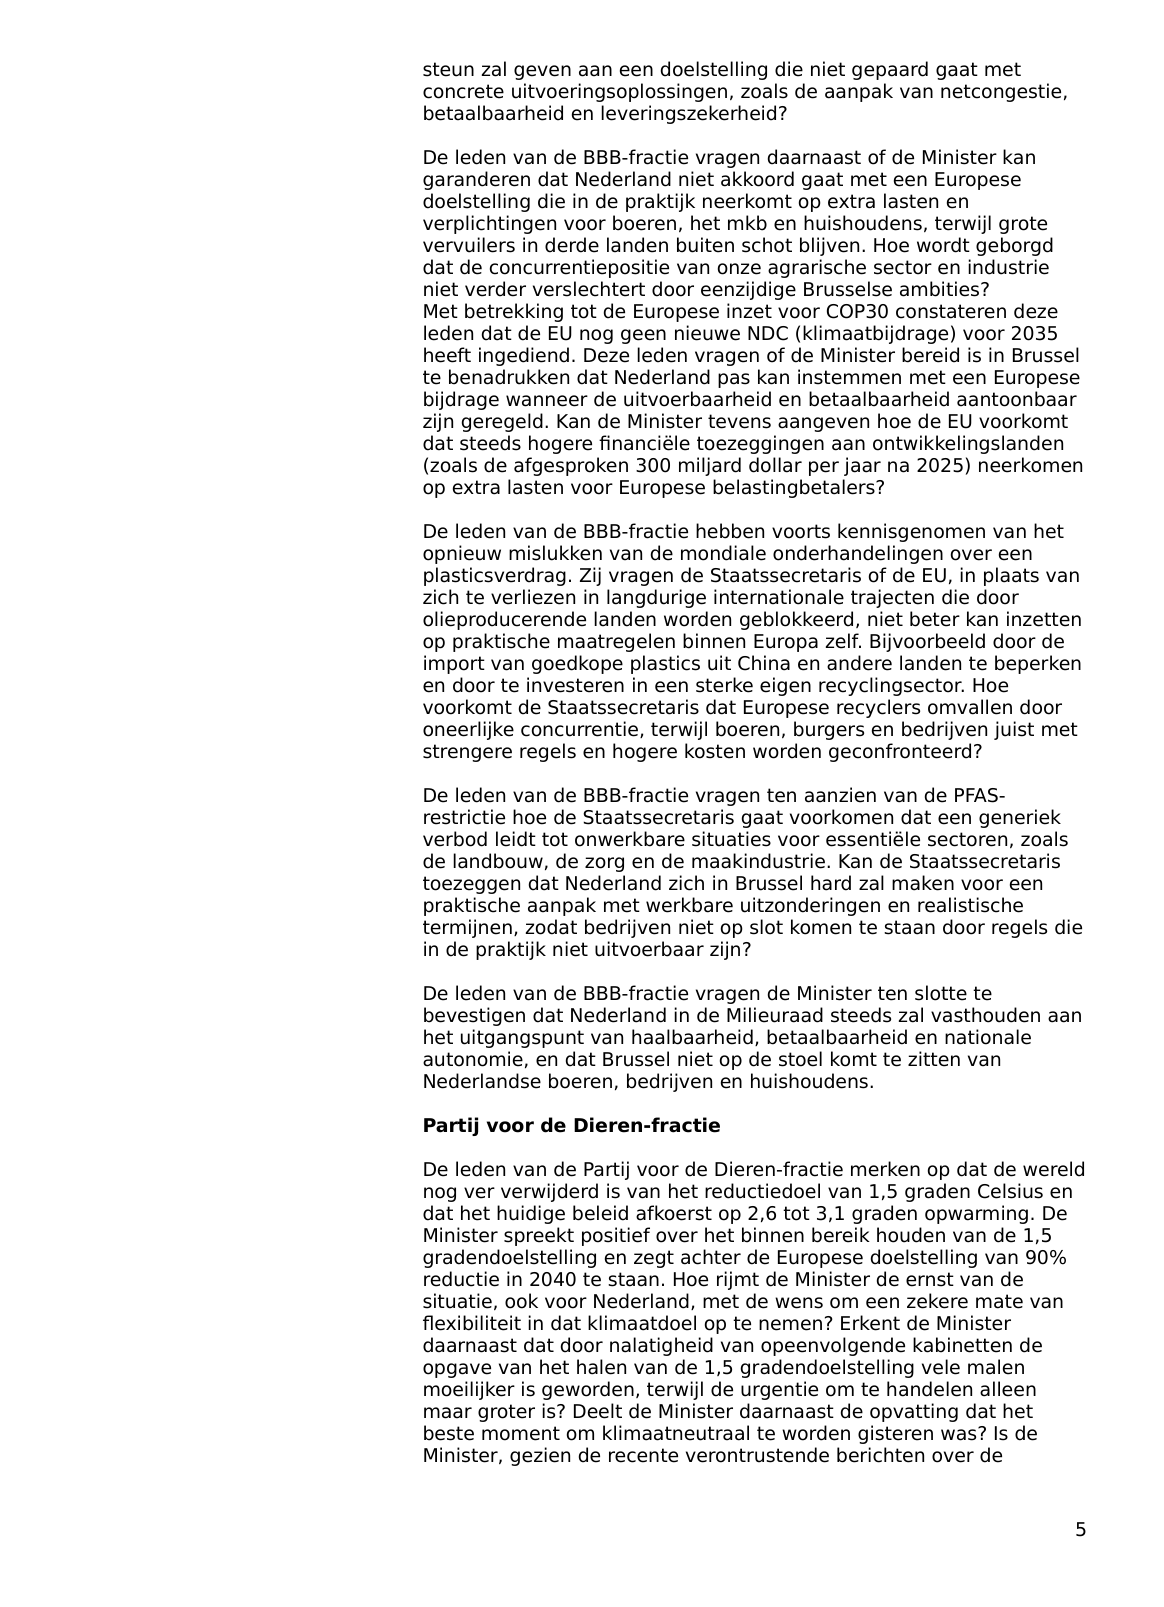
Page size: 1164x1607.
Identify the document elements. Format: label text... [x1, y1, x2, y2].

text steun zal geven aan een doelstelling die niet gepaard gaat met concrete uitvoeringsoplossingen, zoals de aanpak van netcongestie, betaalbaarheid en leveringszekerheid? [422, 59, 1087, 125]
subtitle Partij voor de Dieren-fractie [422, 1115, 1087, 1137]
text De leden van de BBB-fractie hebben voorts kennisgenomen van het opnieuw mislukken van de mondiale onderhandelingen over een plasticsverdrag. Zij vragen de Staatssecretaris of de EU, in plaats van zich te verliezen in langdurige internationale trajecten die door olieproducerende landen worden geblokkeerd, niet beter kan inzetten op praktische maatregelen binnen Europa zelf. Bijvoorbeeld door de import van goedkope plastics uit China en andere landen te beperken en door te investeren in een sterke eigen recyclingsector. Hoe voorkomt de Staatssecretaris dat Europese recyclers omvallen door oneerlijke concurrentie, terwijl boeren, burgers en bedrijven juist met strengere regels en hogere kosten worden geconfronteerd? [422, 521, 1087, 763]
text Met betrekking tot de Europese inzet voor COP30 constateren deze leden dat de EU nog geen nieuwe NDC (klimaatbijdrage) voor 2035 heeft ingediend. Deze leden vragen of de Minister bereid is in Brussel te benadrukken dat Nederland pas kan instemmen met een Europese bijdrage wanneer de uitvoerbaarheid en betaalbaarheid aantoonbaar zijn geregeld. Kan de Minister tevens aangeven hoe de EU voorkomt dat steeds hogere financiële toezeggingen aan ontwikkelingslanden (zoals de afgesproken 300 miljard dollar per jaar na 2025) neerkomen op extra lasten voor Europese belastingbetalers? [422, 301, 1087, 499]
text De leden van de BBB-fractie vragen daarnaast of de Minister kan garanderen dat Nederland niet akkoord gaat met een Europese doelstelling die in de praktijk neerkomt op extra lasten en verplichtingen voor boeren, het mkb en huishoudens, terwijl grote vervuilers in derde landen buiten schot blijven. Hoe wordt geborgd dat de concurrentiepositie van onze agrarische sector en industrie niet verder verslechtert door eenzijdige Brusselse ambities? [422, 147, 1087, 301]
text De leden van de BBB-fractie vragen ten aanzien van de PFAS-restrictie hoe de Staatssecretaris gaat voorkomen dat een generiek verbod leidt tot onwerkbare situaties voor essentiële sectoren, zoals de landbouw, de zorg en de maakindustrie. Kan de Staatssecretaris toezeggen dat Nederland zich in Brussel hard zal maken voor een praktische aanpak met werkbare uitzonderingen en realistische termijnen, zodat bedrijven niet op slot komen te staan door regels die in de praktijk niet uitvoerbaar zijn? [422, 785, 1087, 961]
text De leden van de Partij voor de Dieren-fractie merken op dat de wereld nog ver verwijderd is van het reductiedoel van 1,5 graden Celsius en dat het huidige beleid afkoerst op 2,6 tot 3,1 graden opwarming. De Minister spreekt positief over het binnen bereik houden van de 1,5 gradendoelstelling en zegt achter de Europese doelstelling van 90% reductie in 2040 te staan. Hoe rijmt de Minister de ernst van de situatie, ook voor Nederland, met de wens om een zekere mate van flexibiliteit in dat klimaatdoel op te nemen? Erkent de Minister daarnaast dat door nalatigheid van opeenvolgende kabinetten de opgave van het halen van de 1,5 gradendoelstelling vele malen moeilijker is geworden, terwijl de urgentie om te handelen alleen maar groter is? Deelt de Minister daarnaast de opvatting dat het beste moment om klimaatneutraal te worden gisteren was? Is de Minister, gezien de recente verontrustende berichten over de [422, 1159, 1087, 1467]
text De leden van de BBB-fractie vragen de Minister ten slotte te bevestigen dat Nederland in de Milieuraad steeds zal vasthouden aan het uitgangspunt van haalbaarheid, betaalbaarheid en nationale autonomie, en dat Brussel niet op de stoel komt te zitten van Nederlandse boeren, bedrijven en huishoudens. [422, 983, 1087, 1093]
